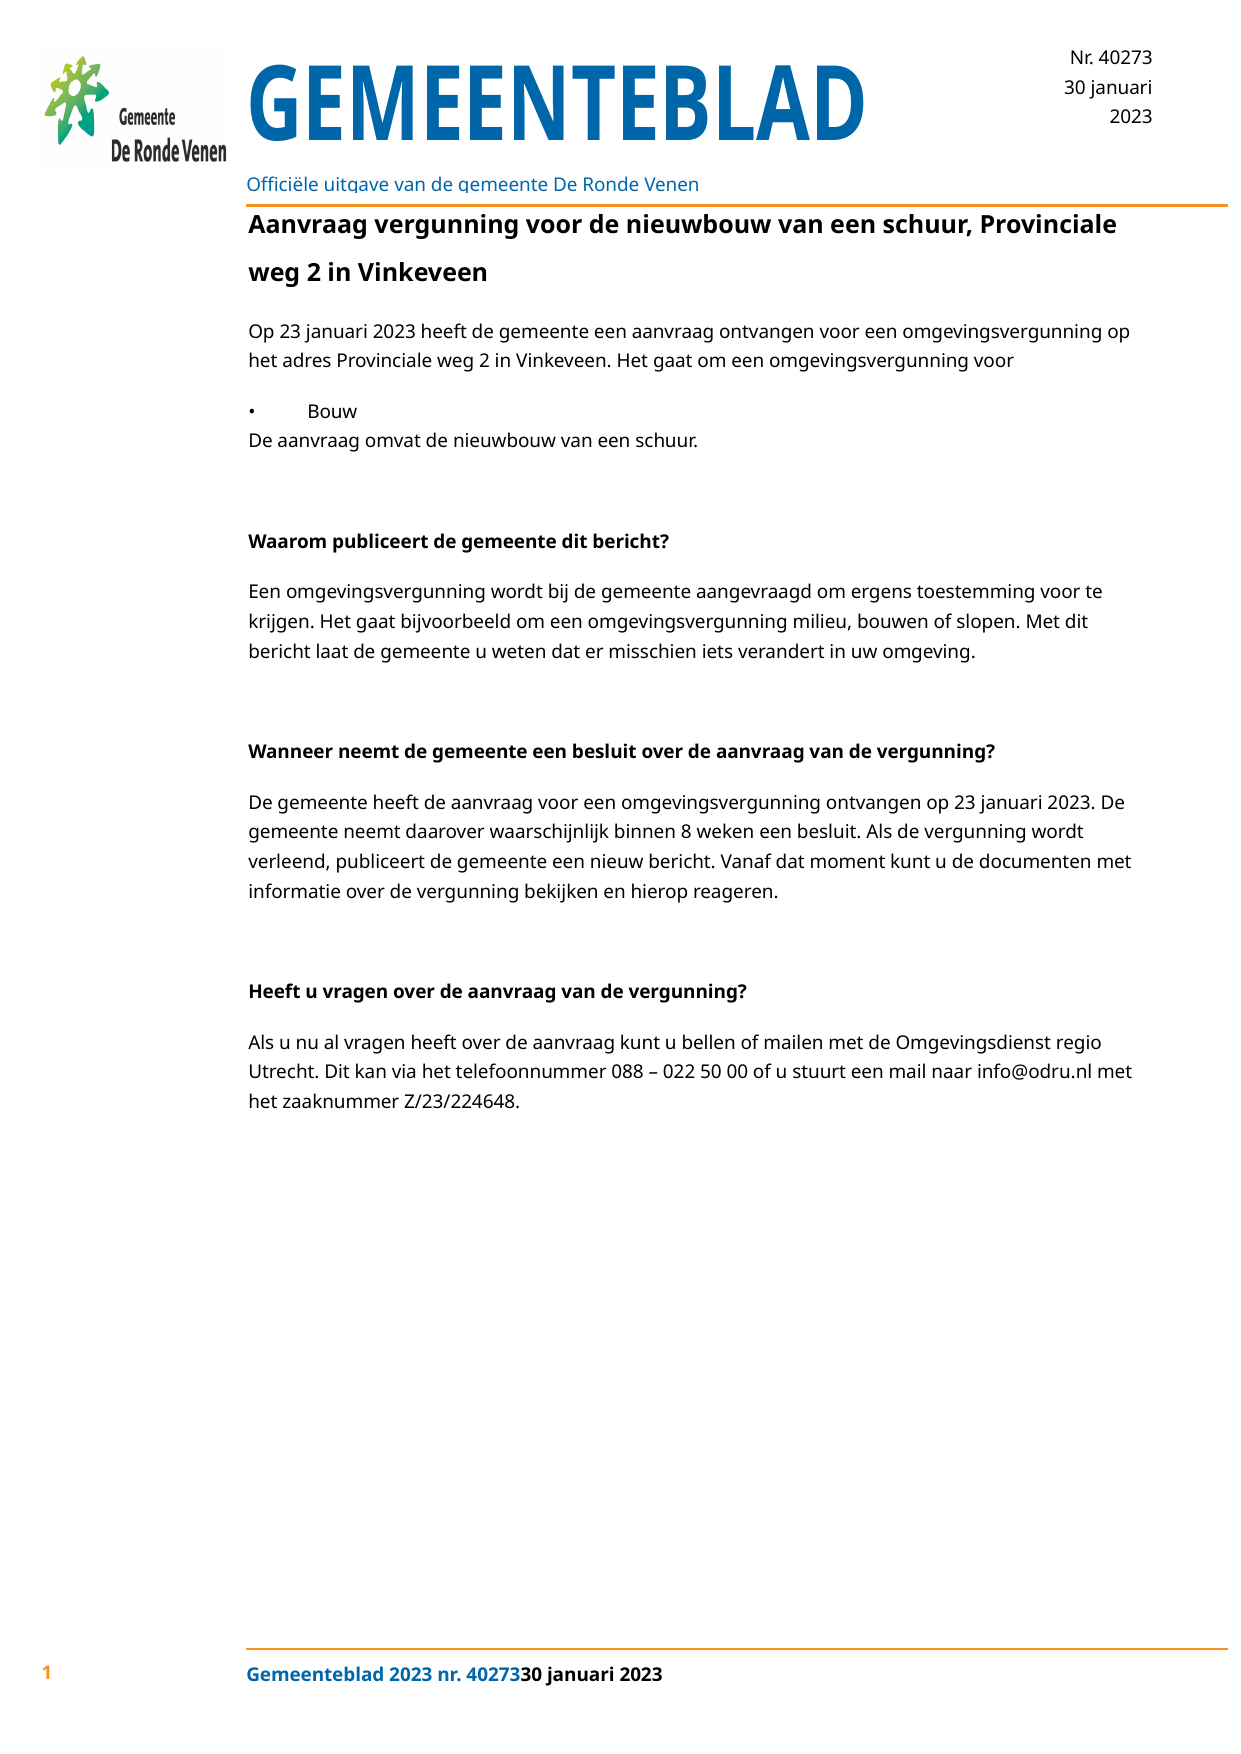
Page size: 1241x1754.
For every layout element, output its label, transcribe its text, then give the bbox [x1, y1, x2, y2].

text Een omgevingsvergunning wordt bij de gemeente aangevraagd om ergens toestemming voor te krijgen. Het gaat bijvoorbeeld om een omgevingsvergunning milieu, bouwen of slopen. Met dit bericht laat de gemeente u weten dat er misschien iets verandert in uw omgeving. [248, 579, 1152, 664]
text Aanvraag vergunning voor de nieuwbouw van een schuur, Provinciale weg 2 in Vinkeveen [248, 207, 1152, 288]
text De gemeente heeft de aanvraag voor een omgevingsvergunning ontvangen op 23 januari 2023. De gemeente neemt daarover waarschijnlijk binnen 8 weken een besluit. Als de vergunning wordt verleend, publiceert de gemeente een nieuw bericht. Vanaf dat moment kunt u de documenten met informatie over de vergunning bekijken en hierop reageren. [248, 789, 1152, 904]
text De aanvraag omvat de nieuwbouw van een schuur. [248, 427, 1152, 453]
text Op 23 januari 2023 heeft de gemeente een aanvraag ontvangen voor een omgevingsvergunning op het adres Provinciale weg 2 in Vinkeveen. Het gaat om een omgevingsvergunning voor [248, 318, 1152, 373]
text Als u nu al vragen heeft over de aanvraag kunt u bellen of mailen met de Omgevingsdienst regio Utrecht. Dit kan via het telefoonnummer 088 – 022 50 00 of u stuurt een mail naar info@odru.nl met het zaaknummer Z/23/224648. [248, 1029, 1152, 1114]
text Wanneer neemt de gemeente een besluit over de aanvraag van de vergunning? [248, 739, 1152, 764]
list Bouw [248, 398, 1152, 424]
text Heeft u vragen over de aanvraag van de vergunning? [248, 979, 1152, 1004]
text Waarom publiceert de gemeente dit bericht? [248, 528, 1152, 554]
picture [41, 47, 231, 172]
